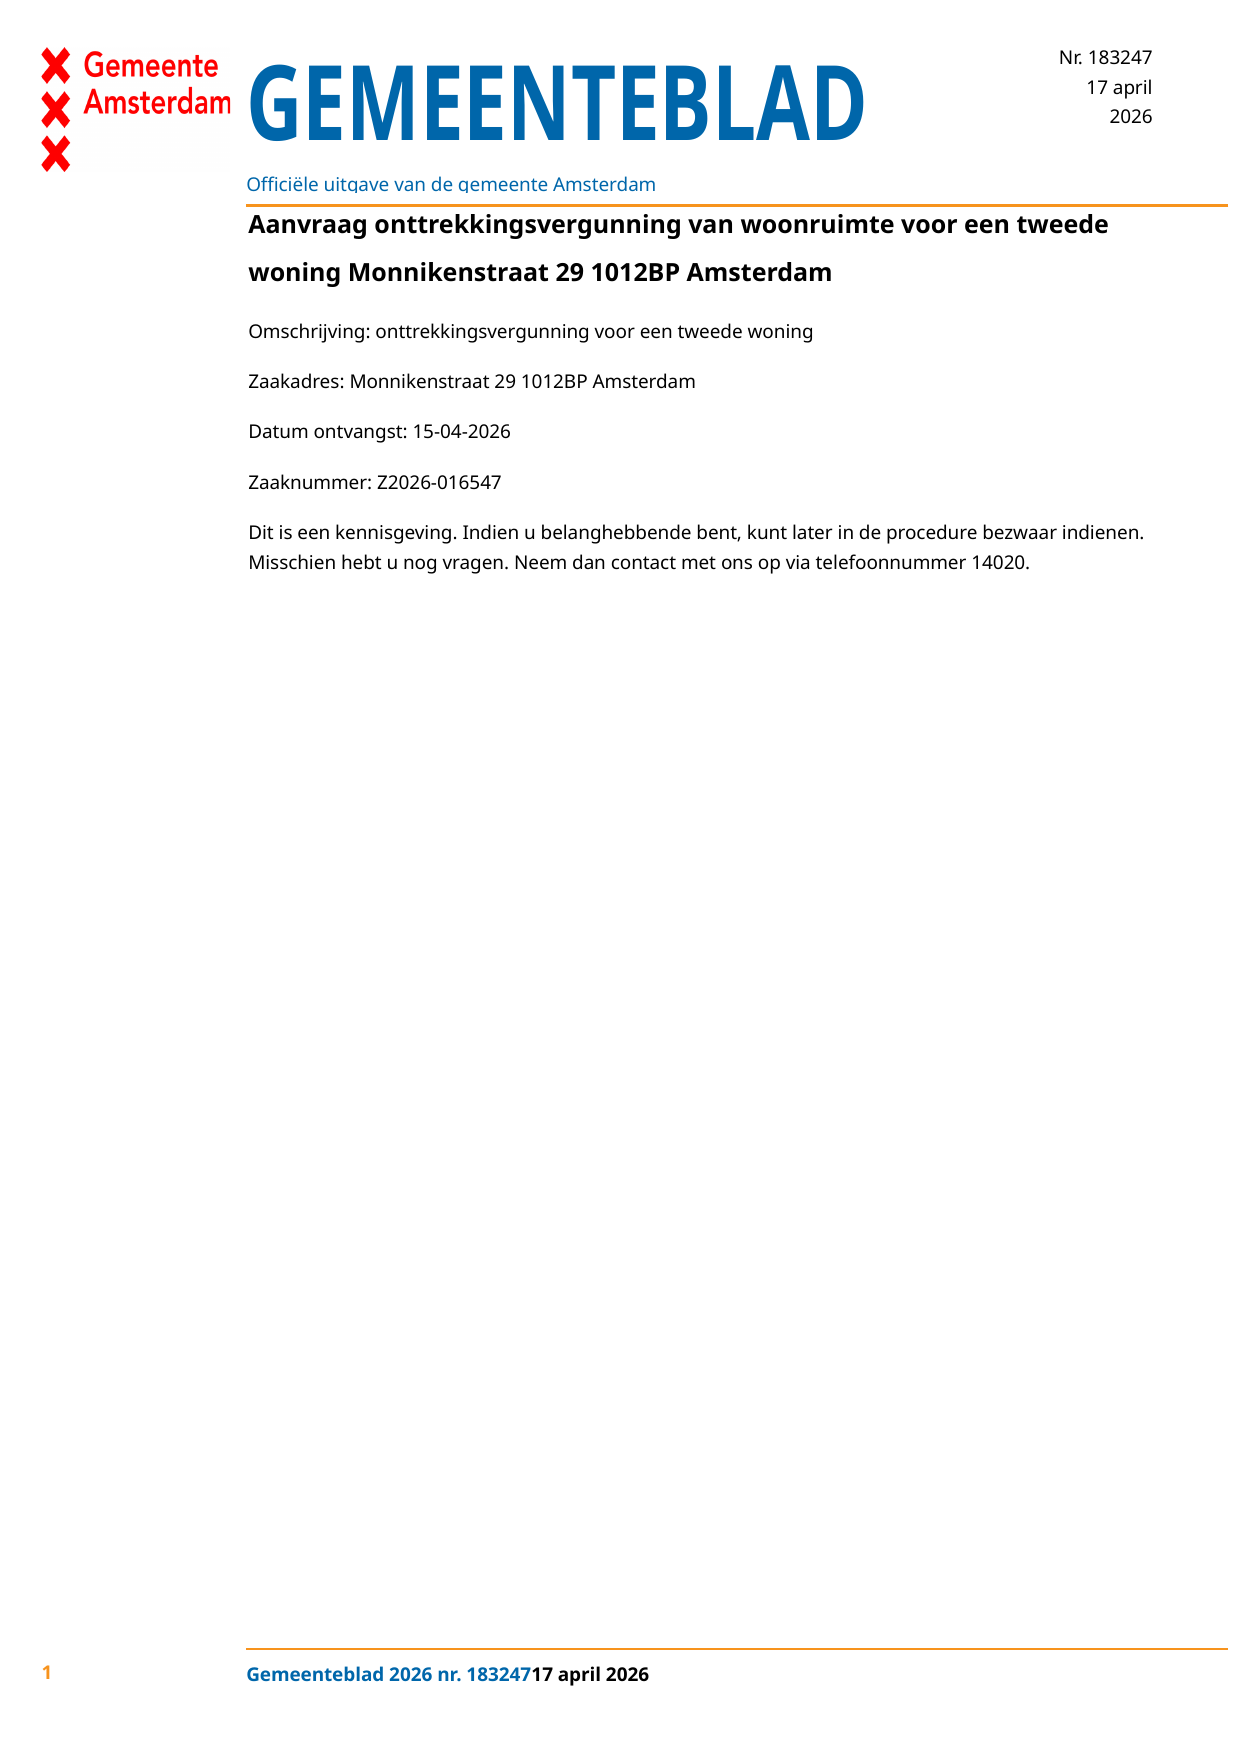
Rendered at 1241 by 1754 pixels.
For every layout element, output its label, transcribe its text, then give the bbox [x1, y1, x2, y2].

picture [41, 47, 231, 172]
text Aanvraag onttrekkingsvergunning van woonruimte voor een tweede woning Monnikenstraat 29 1012BP Amsterdam [248, 207, 1152, 288]
text Zaaknummer: Z2026-016547 [248, 469, 1152, 495]
text Omschrijving: onttrekkingsvergunning voor een tweede woning [248, 318, 1152, 344]
text Dit is een kennisgeving. Indien u belanghebbende bent, kunt later in de procedure bezwaar indienen. Misschien hebt u nog vragen. Neem dan contact met ons op via telefoonnummer 14020. [248, 519, 1152, 575]
text Datum ontvangst: 15-04-2026 [248, 419, 1152, 444]
text Zaakadres: Monnikenstraat 29 1012BP Amsterdam [248, 368, 1152, 394]
